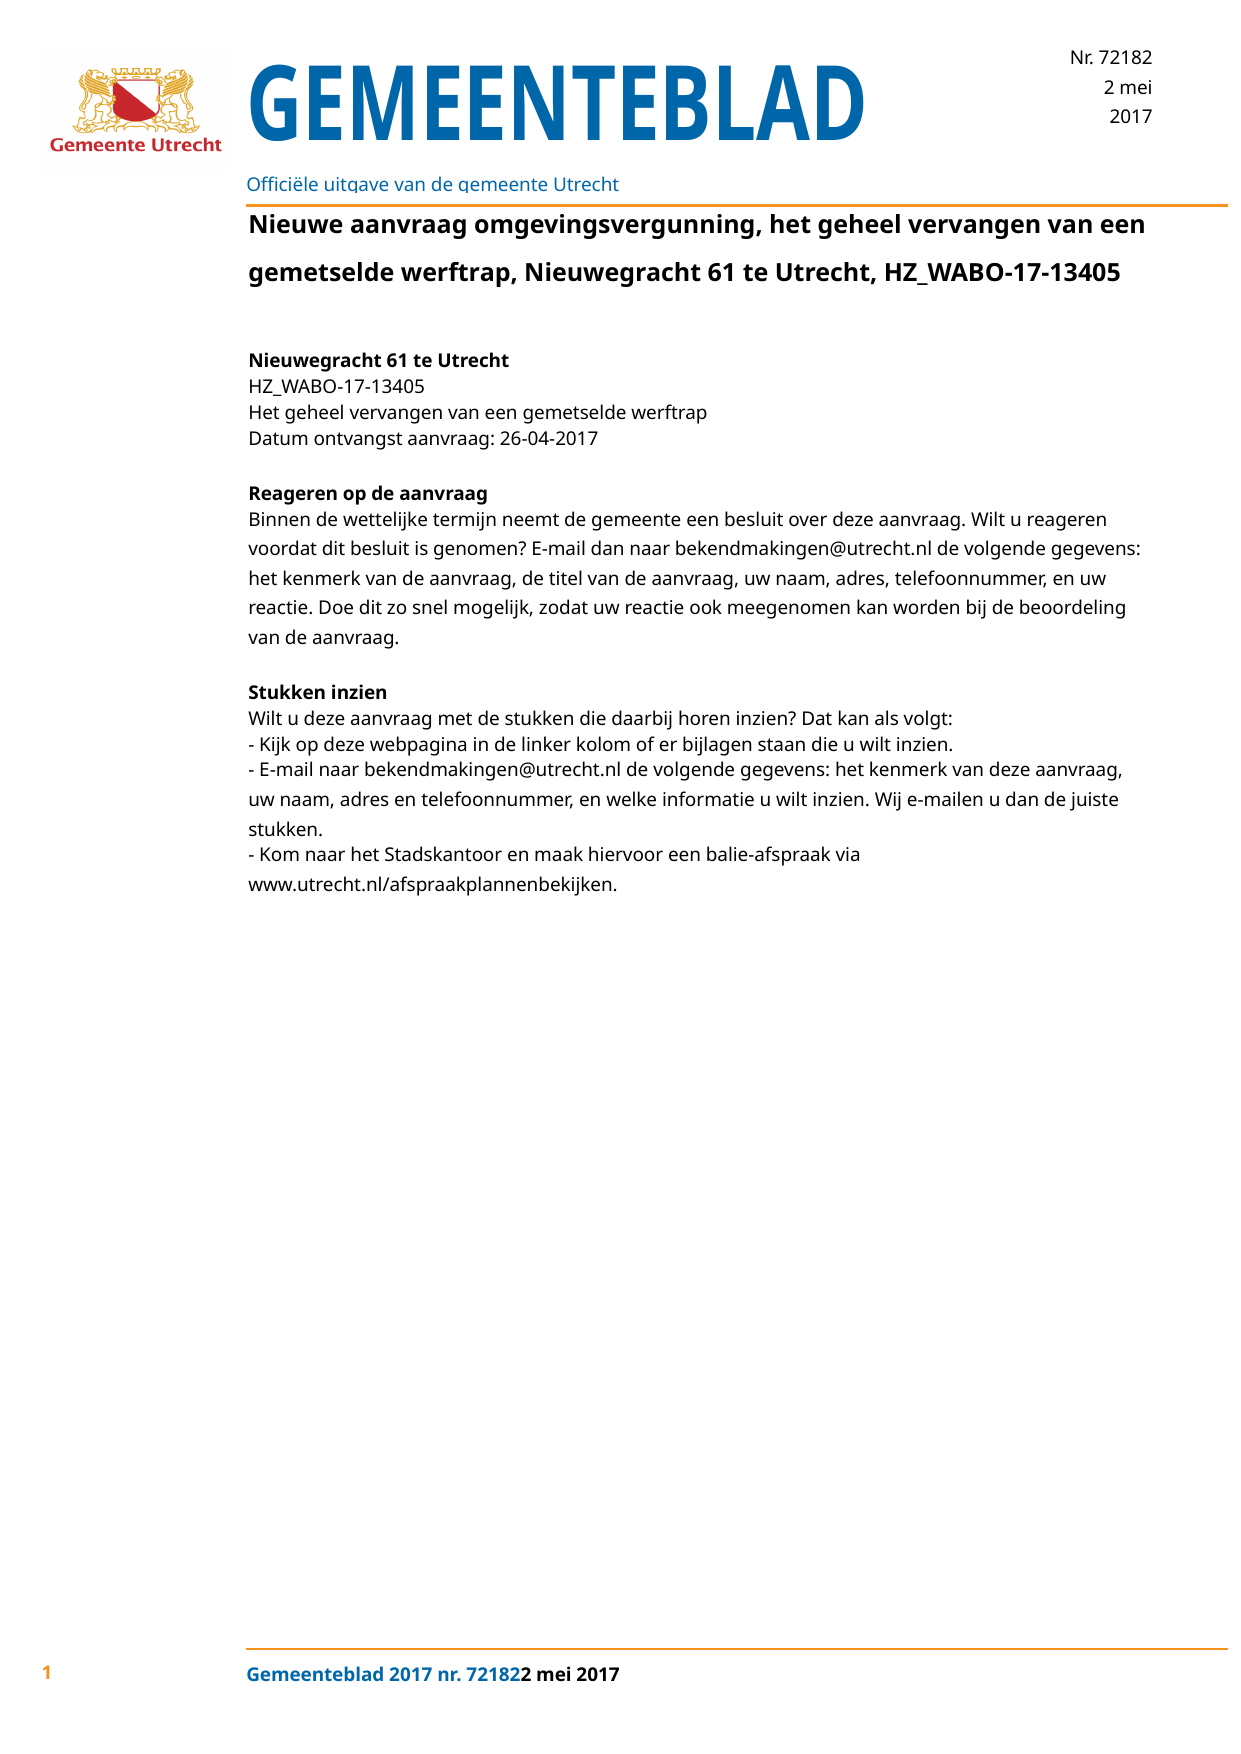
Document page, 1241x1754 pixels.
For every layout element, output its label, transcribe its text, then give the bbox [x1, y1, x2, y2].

table_cell Reageren op de aanvraag [248, 480, 1152, 506]
table_cell - E-mail naar bekendmakingen@utrecht.nl de volgende gegevens: het kenmerk van deze aanvraag, uw naam, adres en telefoonnummer, en welke informatie u wilt inzien. Wij e-mailen u dan de juiste stukken. [248, 757, 1152, 842]
table_cell - Kijk op deze webpagina in de linker kolom of er bijlagen staan die u wilt inzien. [248, 731, 1152, 757]
picture [41, 47, 231, 172]
table_header Nieuwegracht 61 te Utrecht [248, 348, 1152, 373]
text Nieuwe aanvraag omgevingsvergunning, het geheel vervangen van een gemetselde werftrap, Nieuwegracht 61 te Utrecht, HZ_WABO-17-13405 [248, 207, 1152, 288]
table_cell Binnen de wettelijke termijn neemt de gemeente een besluit over deze aanvraag. Wilt u reageren voordat dit besluit is genomen? E-mail dan naar bekendmakingen@utrecht.nl de volgende gegevens: het kenmerk van de aanvraag, de titel van de aanvraag, uw naam, adres, telefoonnummer, en uw reactie. Doe dit zo snel mogelijk, zodat uw reactie ook meegenomen kan worden bij de beoordeling van de aanvraag. [248, 506, 1152, 679]
table_cell Datum ontvangst aanvraag: 26-04-2017 [248, 425, 1152, 480]
table_cell HZ_WABO-17-13405 [248, 373, 1152, 399]
table_cell Het geheel vervangen van een gemetselde werftrap [248, 399, 1152, 425]
table_cell Stukken inzien [248, 680, 1152, 705]
table_cell - Kom naar het Stadskantoor en maak hiervoor een balie-afspraak via www.utrecht.nl/afspraakplannenbekijken. [248, 842, 1152, 897]
table_cell Wilt u deze aanvraag met de stukken die daarbij horen inzien? Dat kan als volgt: [248, 705, 1152, 731]
